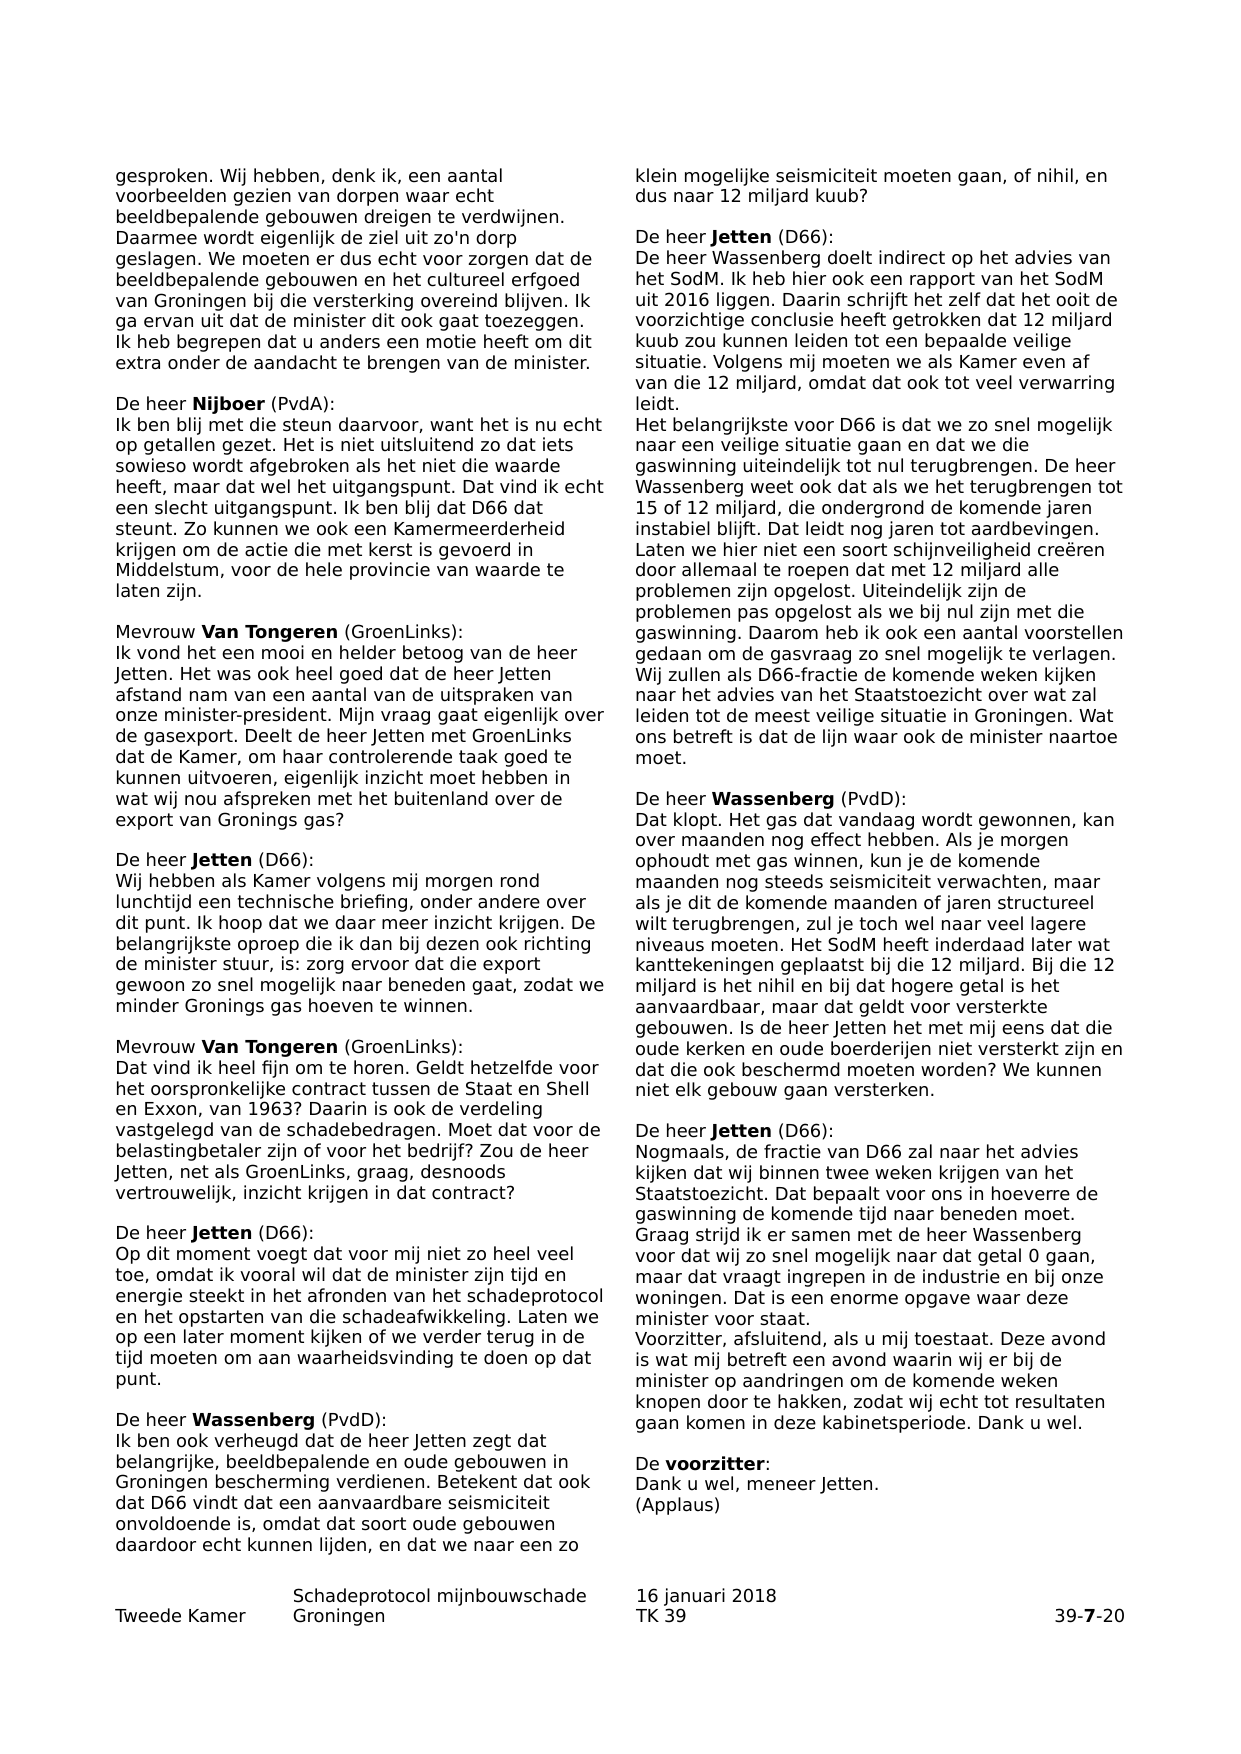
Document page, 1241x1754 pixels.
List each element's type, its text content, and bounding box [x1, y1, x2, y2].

text Dat vind ik heel fijn om te horen. Geldt hetzelfde voor het oorspronkelijke contract tussen de Staat en Shell en Exxon, van 1963? Daarin is ook de verdeling vastgelegd van de schadebedragen. Moet dat voor de belastingbetaler zijn of voor het bedrijf? Zou de heer Jetten, net als GroenLinks, graag, desnoods vertrouwelijk, inzicht krijgen in dat contract? [115, 1057, 605, 1203]
text klein mogelijke seismiciteit moeten gaan, of nihil, en dus naar 12 miljard kuub? [635, 165, 1125, 207]
text Wij hebben als Kamer volgens mij morgen rond lunchtijd een technische briefing, onder andere over dit punt. Ik hoop dat we daar meer inzicht krijgen. De belangrijkste oproep die ik dan bij dezen ook richting de minister stuur, is: zorg ervoor dat die export gewoon zo snel mogelijk naar beneden gaat, zodat we minder Gronings gas hoeven te winnen. [115, 871, 605, 1017]
text De heer Jetten (D66): [635, 227, 1125, 248]
text gesproken. Wij hebben, denk ik, een aantal voorbeelden gezien van dorpen waar echt beeldbepalende gebouwen dreigen te verdwijnen. Daarmee wordt eigenlijk de ziel uit zo'n dorp geslagen. We moeten er dus echt voor zorgen dat de beeldbepalende gebouwen en het cultureel erfgoed van Groningen bij die versterking overeind blijven. Ik ga ervan uit dat de minister dit ook gaat toezeggen. Ik heb begrepen dat u anders een motie heeft om dit extra onder de aandacht te brengen van de minister. [115, 165, 605, 374]
text Dat klopt. Het gas dat vandaag wordt gewonnen, kan over maanden nog effect hebben. Als je morgen ophoudt met gas winnen, kun je de komende maanden nog steeds seismiciteit verwachten, maar als je dit de komende maanden of jaren structureel wilt terugbrengen, zul je toch wel naar veel lagere niveaus moeten. Het SodM heeft inderdaad later wat kanttekeningen geplaatst bij die 12 miljard. Bij die 12 miljard is het nihil en bij dat hogere getal is het aanvaardbaar, maar dat geldt voor versterkte gebouwen. Is de heer Jetten het met mij eens dat die oude kerken en oude boerderijen niet versterkt zijn en dat die ook beschermd moeten worden? We kunnen niet elk gebouw gaan versterken. [635, 809, 1125, 1101]
text Mevrouw Van Tongeren (GroenLinks): [115, 1037, 605, 1057]
text Ik vond het een mooi en helder betoog van de heer Jetten. Het was ook heel goed dat de heer Jetten afstand nam van een aantal van de uitspraken van onze minister-president. Mijn vraag gaat eigenlijk over de gasexport. Deelt de heer Jetten met GroenLinks dat de Kamer, om haar controlerende taak goed te kunnen uitvoeren, eigenlijk inzicht moet hebben in wat wij nou afspreken met het buitenland over de export van Gronings gas? [115, 643, 605, 830]
text (Applaus) [635, 1495, 1125, 1516]
text De heer Wassenberg (PvdD): [115, 1410, 605, 1431]
text Nogmaals, de fractie van D66 zal naar het advies kijken dat wij binnen twee weken krijgen van het Staatstoezicht. Dat bepaalt voor ons in hoeverre de gaswinning de komende tijd naar beneden moet. Graag strijd ik er samen met de heer Wassenberg voor dat wij zo snel mogelijk naar dat getal 0 gaan, maar dat vraagt ingrepen in de industrie en bij onze woningen. Dat is een enorme opgave waar deze minister voor staat. [635, 1142, 1125, 1329]
text Voorzitter, afsluitend, als u mij toestaat. Deze avond is wat mij betreft een avond waarin wij er bij de minister op aandringen om de komende weken knopen door te hakken, zodat wij echt tot resultaten gaan komen in deze kabinetsperiode. Dank u wel. [635, 1329, 1125, 1433]
text De heer Wassenberg (PvdD): [635, 788, 1125, 809]
text De heer Jetten (D66): [635, 1121, 1125, 1142]
text Dank u wel, meneer Jetten. [635, 1474, 1125, 1495]
text Het belangrijkste voor D66 is dat we zo snel mogelijk naar een veilige situatie gaan en dat we die gaswinning uiteindelijk tot nul terugbrengen. De heer Wassenberg weet ook dat als we het terugbrengen tot 15 of 12 miljard, die ondergrond de komende jaren instabiel blijft. Dat leidt nog jaren tot aardbevingen. Laten we hier niet een soort schijnveiligheid creëren door allemaal te roepen dat met 12 miljard alle problemen zijn opgelost. Uiteindelijk zijn de problemen pas opgelost als we bij nul zijn met die gaswinning. Daarom heb ik ook een aantal voorstellen gedaan om de gasvraag zo snel mogelijk te verlagen. Wij zullen als D66-fractie de komende weken kijken naar het advies van het Staatstoezicht over wat zal leiden tot de meest veilige situatie in Groningen. Wat ons betreft is dat de lijn waar ook de minister naartoe moet. [635, 414, 1125, 768]
text Ik ben blij met die steun daarvoor, want het is nu echt op getallen gezet. Het is niet uitsluitend zo dat iets sowieso wordt afgebroken als het niet die waarde heeft, maar dat wel het uitgangspunt. Dat vind ik echt een slecht uitgangspunt. Ik ben blij dat D66 dat steunt. Zo kunnen we ook een Kamermeerderheid krijgen om de actie die met kerst is gevoerd in Middelstum, voor de hele provincie van waarde te laten zijn. [115, 414, 605, 602]
text De heer Nijboer (PvdA): [115, 394, 605, 414]
text Mevrouw Van Tongeren (GroenLinks): [115, 622, 605, 643]
text De heer Wassenberg doelt indirect op het advies van het SodM. Ik heb hier ook een rapport van het SodM uit 2016 liggen. Daarin schrijft het zelf dat het ooit de voorzichtige conclusie heeft getrokken dat 12 miljard kuub zou kunnen leiden tot een bepaalde veilige situatie. Volgens mij moeten we als Kamer even af van die 12 miljard, omdat dat ook tot veel verwarring leidt. [635, 248, 1125, 414]
text De voorzitter: [635, 1453, 1125, 1474]
text Op dit moment voegt dat voor mij niet zo heel veel toe, omdat ik vooral wil dat de minister zijn tijd en energie steekt in het afronden van het schadeprotocol en het opstarten van die schadeafwikkeling. Laten we op een later moment kijken of we verder terug in de tijd moeten om aan waarheidsvinding te doen op dat punt. [115, 1244, 605, 1390]
text De heer Jetten (D66): [115, 1223, 605, 1244]
text De heer Jetten (D66): [115, 850, 605, 871]
text Ik ben ook verheugd dat de heer Jetten zegt dat belangrijke, beeldbepalende en oude gebouwen in Groningen bescherming verdienen. Betekent dat ook dat D66 vindt dat een aanvaardbare seismiciteit onvoldoende is, omdat dat soort oude gebouwen daardoor echt kunnen lijden, en dat we naar een zo [115, 1431, 605, 1556]
